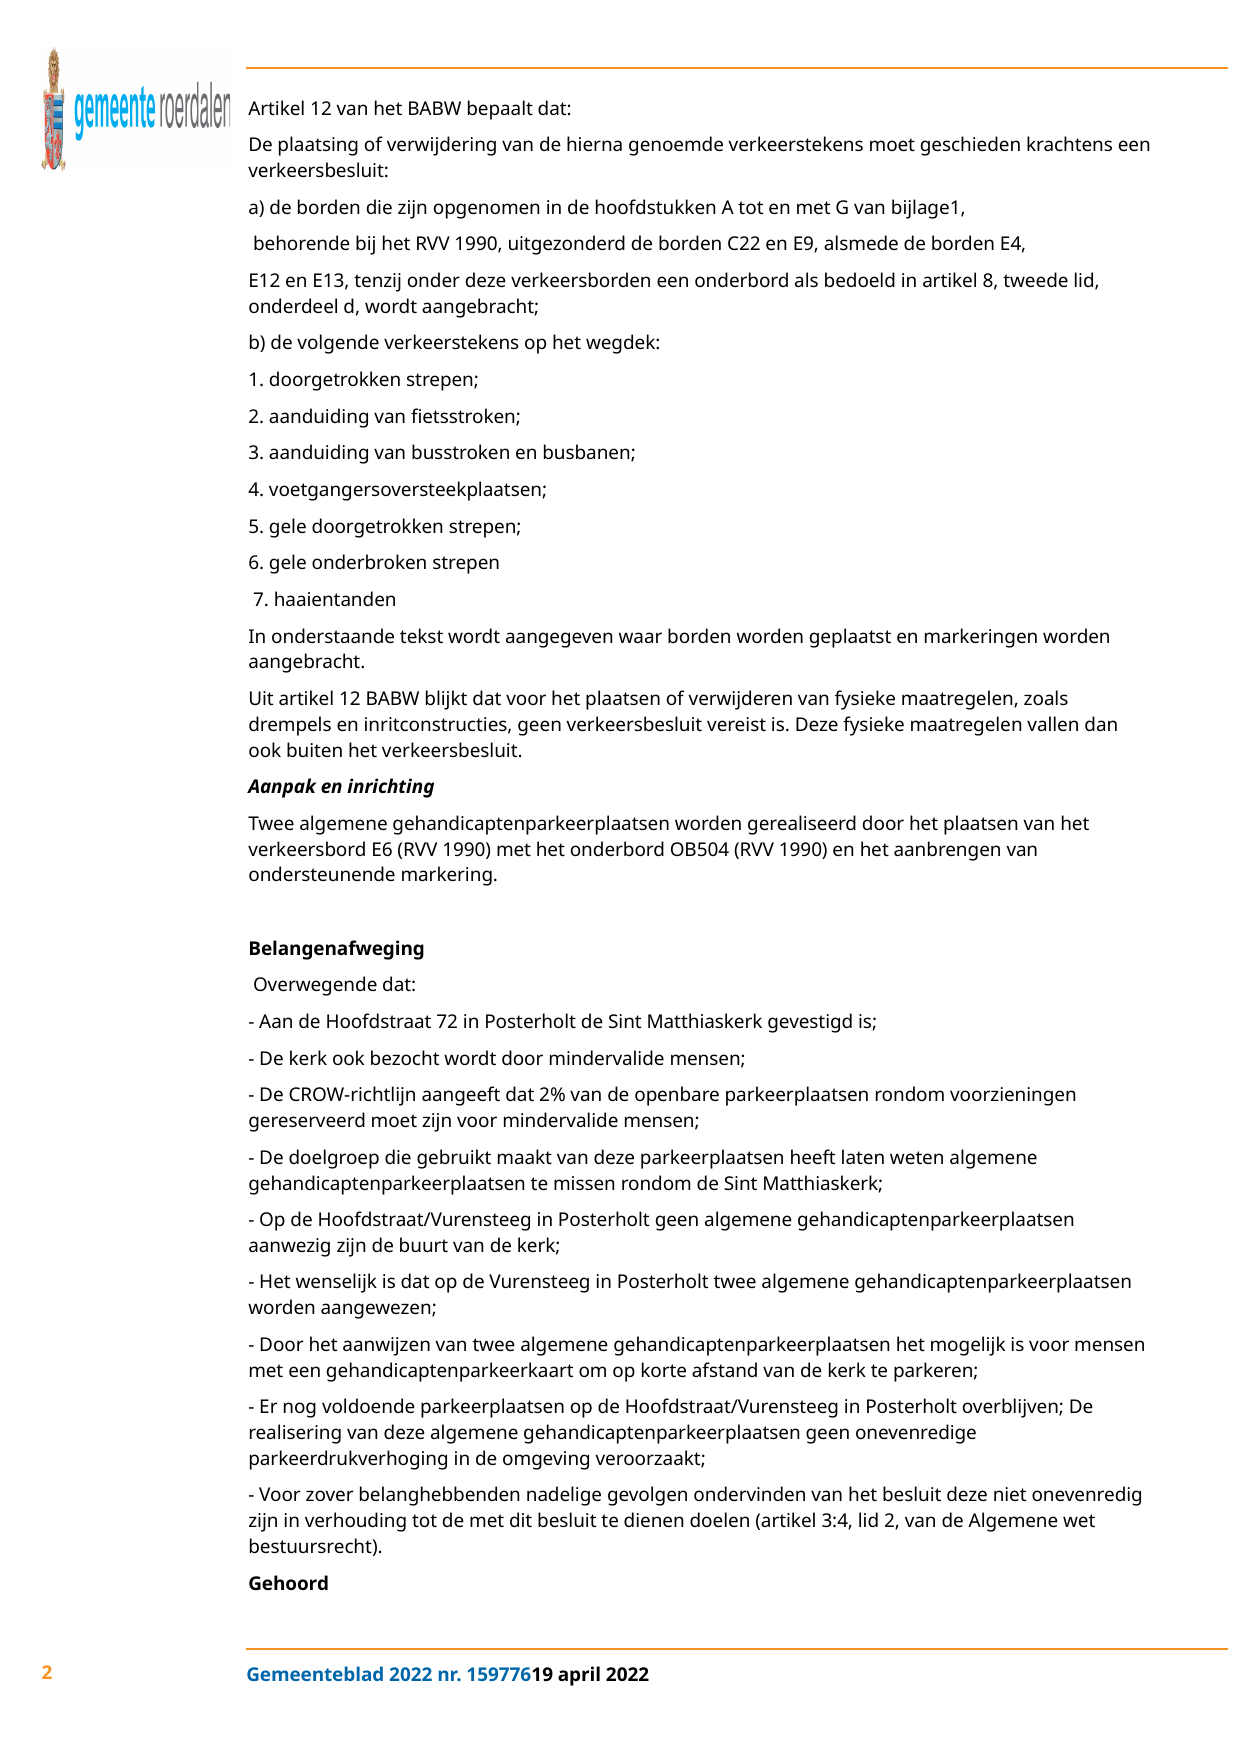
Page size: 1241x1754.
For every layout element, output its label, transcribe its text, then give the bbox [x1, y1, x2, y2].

text - Er nog voldoende parkeerplaatsen op de Hoofdstraat/Vurensteeg in Posterholt overblijven; De realisering van deze algemene gehandicaptenparkeerplaatsen geen onevenredige parkeerdrukverhoging in de omgeving veroorzaakt; [248, 1393, 1152, 1471]
text - Het wenselijk is dat op de Vurensteeg in Posterholt twee algemene gehandicaptenparkeerplaatsen worden aangewezen; [248, 1269, 1152, 1320]
text - De doelgroep die gebruikt maakt van deze parkeerplaatsen heeft laten weten algemene gehandicaptenparkeerplaatsen te missen rondom de Sint Matthiaskerk; [248, 1144, 1152, 1195]
text - Door het aanwijzen van twee algemene gehandicaptenparkeerplaatsen het mogelijk is voor mensen met een gehandicaptenparkeerkaart om op korte afstand van de kerk te parkeren; [248, 1331, 1152, 1383]
text Gehoord [248, 1570, 1152, 1596]
text Twee algemene gehandicaptenparkeerplaatsen worden gerealiseerd door het plaatsen van het verkeersbord E6 (RVV 1990) met het onderbord OB504 (RVV 1990) en het aanbrengen van ondersteunende markering. [248, 810, 1152, 887]
text 5. gele doorgetrokken strepen; [248, 513, 1152, 539]
text 7. haaientanden [248, 586, 1152, 612]
text - Op de Hoofdstraat/Vurensteeg in Posterholt geen algemene gehandicaptenparkeerplaatsen aanwezig zijn de buurt van de kerk; [248, 1206, 1152, 1258]
text - De CROW-richtlijn aangeeft dat 2% van de openbare parkeerplaatsen rondom voorzieningen gereserveerd moet zijn voor mindervalide mensen; [248, 1082, 1152, 1133]
text Artikel 12 van het BABW bepaalt dat: [248, 95, 1152, 121]
text 4. voetgangersoversteekplaatsen; [248, 476, 1152, 502]
text Overwegende dat: [248, 972, 1152, 997]
text Aanpak en inrichting [248, 773, 1152, 799]
text - Aan de Hoofdstraat 72 in Posterholt de Sint Matthiaskerk gevestigd is; [248, 1008, 1152, 1034]
text Uit artikel 12 BABW blijkt dat voor het plaatsen of verwijderen van fysieke maatregelen, zoals drempels en inritconstructies, geen verkeersbesluit vereist is. Deze fysieke maatregelen vallen dan ook buiten het verkeersbesluit. [248, 685, 1152, 762]
text In onderstaande tekst wordt aangegeven waar borden worden geplaatst en markeringen worden aangebracht. [248, 623, 1152, 674]
text Belangenafweging [248, 935, 1152, 961]
text 2. aanduiding van fietsstroken; [248, 403, 1152, 429]
text behorende bij het RVV 1990, uitgezonderd de borden C22 en E9, alsmede de borden E4, [248, 231, 1152, 256]
text a) de borden die zijn opgenomen in de hoofdstukken A tot en met G van bijlage1, [248, 194, 1152, 219]
text 1. doorgetrokken strepen; [248, 366, 1152, 392]
text E12 en E13, tenzij onder deze verkeersborden een onderbord als bedoeld in artikel 8, tweede lid, onderdeel d, wordt aangebracht; [248, 267, 1152, 319]
text - De kerk ook bezocht wordt door mindervalide mensen; [248, 1045, 1152, 1071]
text 6. gele onderbroken strepen [248, 549, 1152, 575]
text De plaatsing of verwijdering van de hierna genoemde verkeerstekens moet geschieden krachtens een verkeersbesluit: [248, 131, 1152, 183]
text b) de volgende verkeerstekens op het wegdek: [248, 329, 1152, 355]
text 3. aanduiding van busstroken en busbanen; [248, 439, 1152, 465]
text - Voor zover belanghebbenden nadelige gevolgen ondervinden van het besluit deze niet onevenredig zijn in verhouding tot de met dit besluit te dienen doelen (artikel 3:4, lid 2, van de Algemene wet bestuursrecht). [248, 1482, 1152, 1559]
picture [41, 47, 231, 172]
